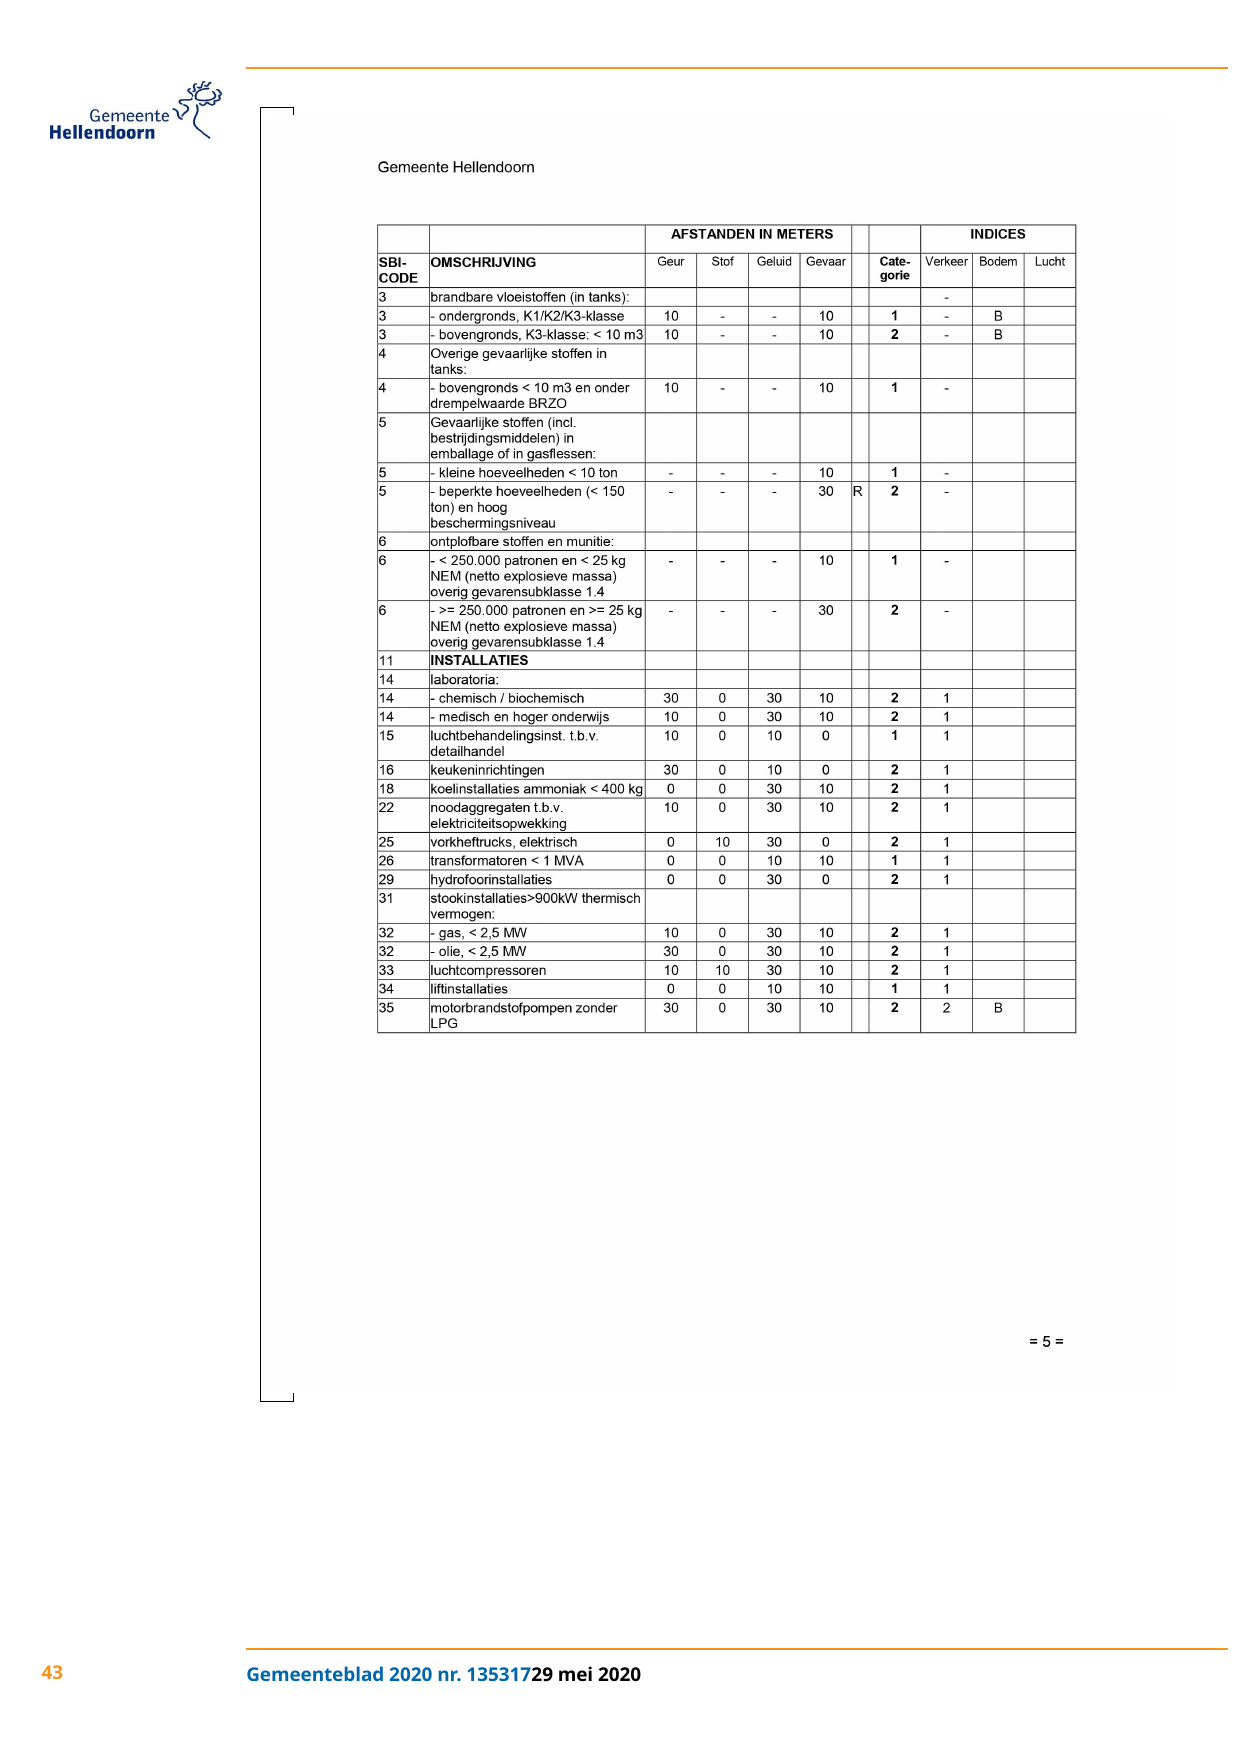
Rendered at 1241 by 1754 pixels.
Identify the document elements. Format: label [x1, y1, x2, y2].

picture [41, 47, 231, 172]
picture [268, 115, 1173, 1393]
